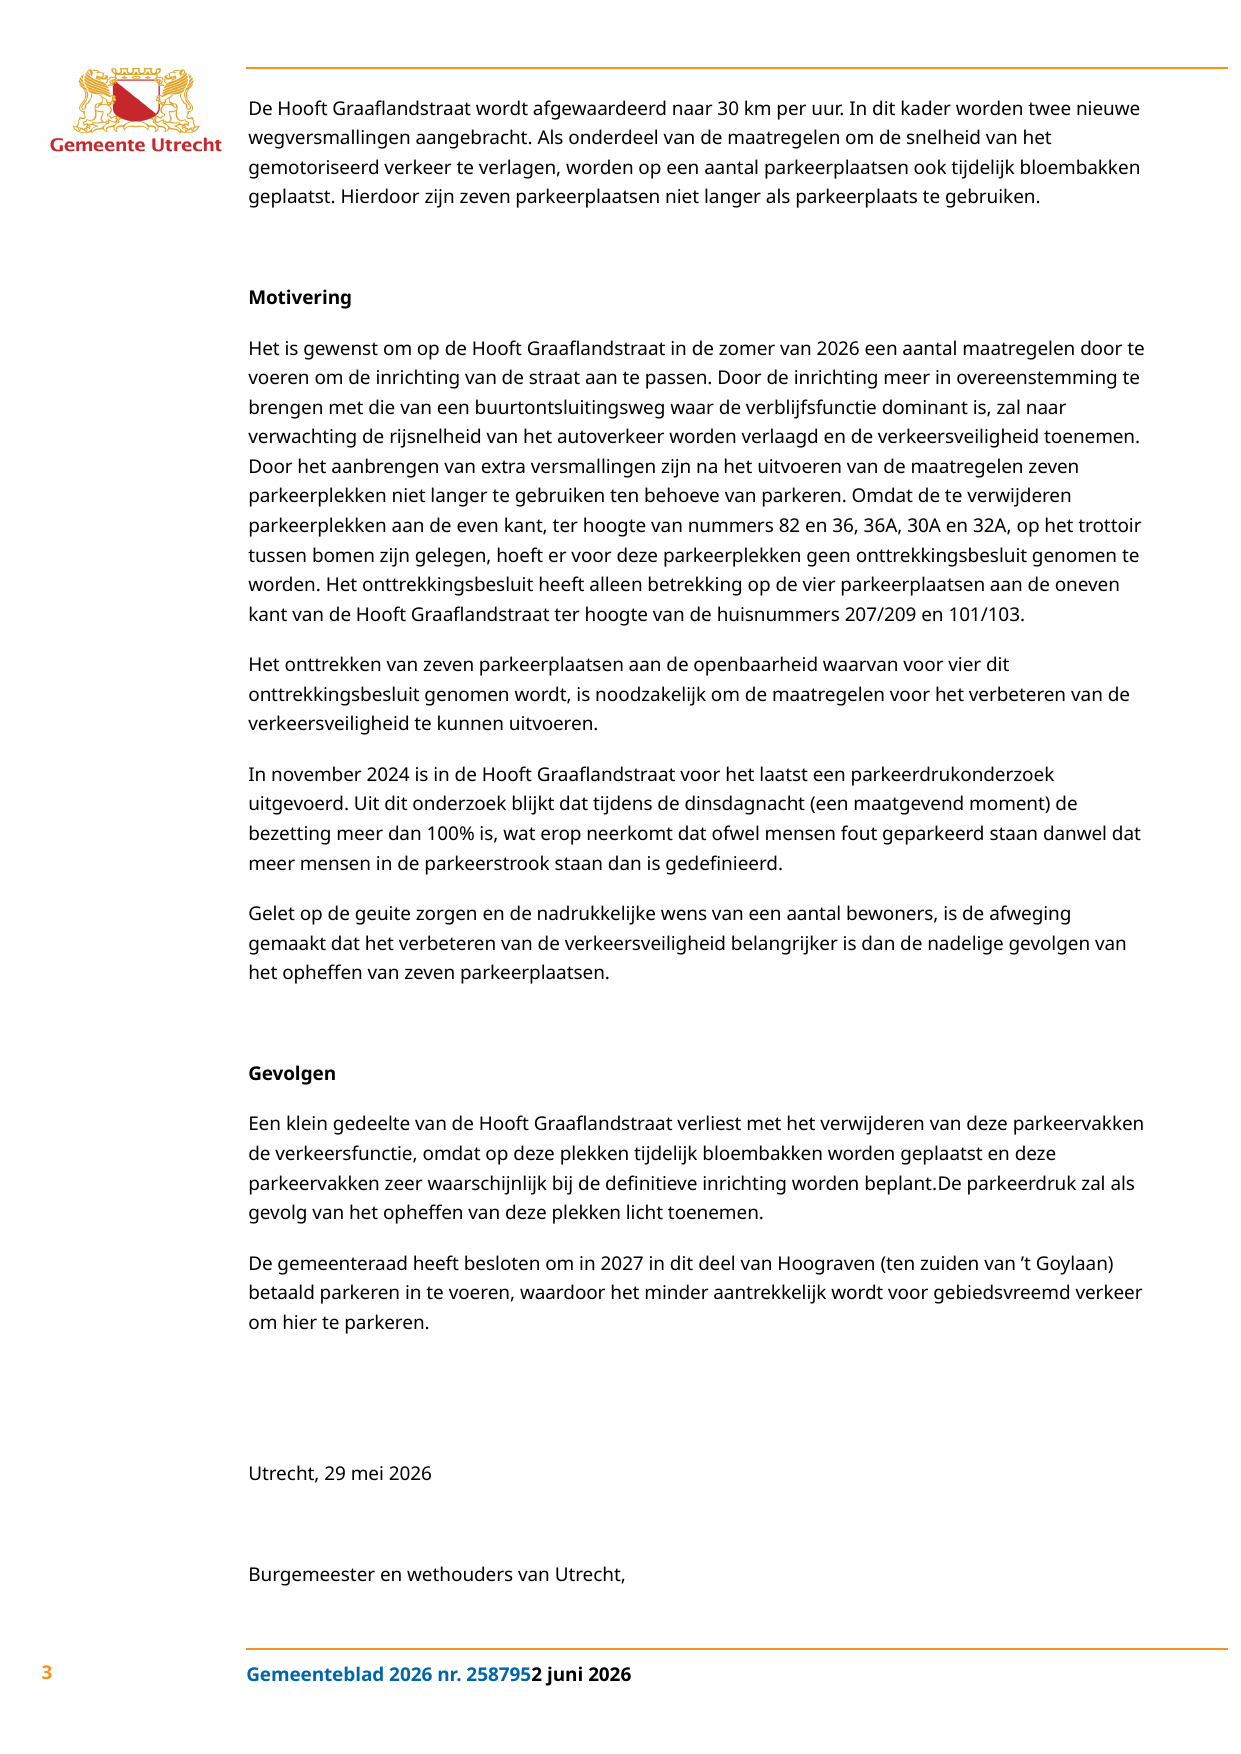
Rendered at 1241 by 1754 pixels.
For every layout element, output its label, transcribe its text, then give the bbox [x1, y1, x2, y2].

text Utrecht, 29 mei 2026 [248, 1460, 1152, 1486]
picture [41, 47, 231, 172]
text In november 2024 is in de Hooft Graaflandstraat voor het laatst een parkeerdrukonderzoek uitgevoerd. Uit dit onderzoek blijkt dat tijdens de dinsdagnacht (een maatgevend moment) de bezetting meer dan 100% is, wat erop neerkomt dat ofwel mensen fout geparkeerd staan danwel dat meer mensen in de parkeerstrook staan dan is gedefinieerd. [248, 761, 1152, 876]
text Het onttrekken van zeven parkeerplaatsen aan de openbaarheid waarvan voor vier dit onttrekkingsbesluit genomen wordt, is noodzakelijk om de maatregelen voor het verbeteren van de verkeersveiligheid te kunnen uitvoeren. [248, 651, 1152, 736]
text Het is gewenst om op de Hooft Graaflandstraat in de zomer van 2026 een aantal maatregelen door te voeren om de inrichting van de straat aan te passen. Door de inrichting meer in overeenstemming te brengen met die van een buurtontsluitingsweg waar de verblijfsfunctie dominant is, zal naar verwachting de rijsnelheid van het autoverkeer worden verlaagd en de verkeersveiligheid toenemen. Door het aanbrengen van extra versmallingen zijn na het uitvoeren van de maatregelen zeven parkeerplekken niet langer te gebruiken ten behoeve van parkeren. Omdat de te verwijderen parkeerplekken aan de even kant, ter hoogte van nummers 82 en 36, 36A, 30A en 32A, op het trottoir tussen bomen zijn gelegen, hoeft er voor deze parkeerplekken geen onttrekkingsbesluit genomen te worden. Het onttrekkingsbesluit heeft alleen betrekking op de vier parkeerplaatsen aan de oneven kant van de Hooft Graaflandstraat ter hoogte van de huisnummers 207/209 en 101/103. [248, 335, 1152, 627]
text Een klein gedeelte van de Hooft Graaflandstraat verliest met het verwijderen van deze parkeervakken de verkeersfunctie, omdat op deze plekken tijdelijk bloembakken worden geplaatst en deze parkeervakken zeer waarschijnlijk bij de definitieve inrichting worden beplant.De parkeerdruk zal als gevolg van het opheffen van deze plekken licht toenemen. [248, 1111, 1152, 1225]
text Burgemeester en wethouders van Utrecht, [248, 1561, 1152, 1587]
text Gelet op de geuite zorgen en de nadrukkelijke wens van een aantal bewoners, is de afweging gemaakt dat het verbeteren van de verkeersveiligheid belangrijker is dan de nadelige gevolgen van het opheffen van zeven parkeerplaatsen. [248, 900, 1152, 985]
text Motivering [248, 284, 1152, 310]
text Gevolgen [248, 1060, 1152, 1086]
text De gemeenteraad heeft besloten om in 2027 in dit deel van Hoograven (ten zuiden van ’t Goylaan) betaald parkeren in te voeren, waardoor het minder aantrekkelijk wordt voor gebiedsvreemd verkeer om hier te parkeren. [248, 1250, 1152, 1335]
text De Hooft Graaflandstraat wordt afgewaardeerd naar 30 km per uur. In dit kader worden twee nieuwe wegversmallingen aangebracht. Als onderdeel van de maatregelen om de snelheid van het gemotoriseerd verkeer te verlagen, worden op een aantal parkeerplaatsen ook tijdelijk bloembakken geplaatst. Hierdoor zijn zeven parkeerplaatsen niet langer als parkeerplaats te gebruiken. [248, 95, 1152, 209]
